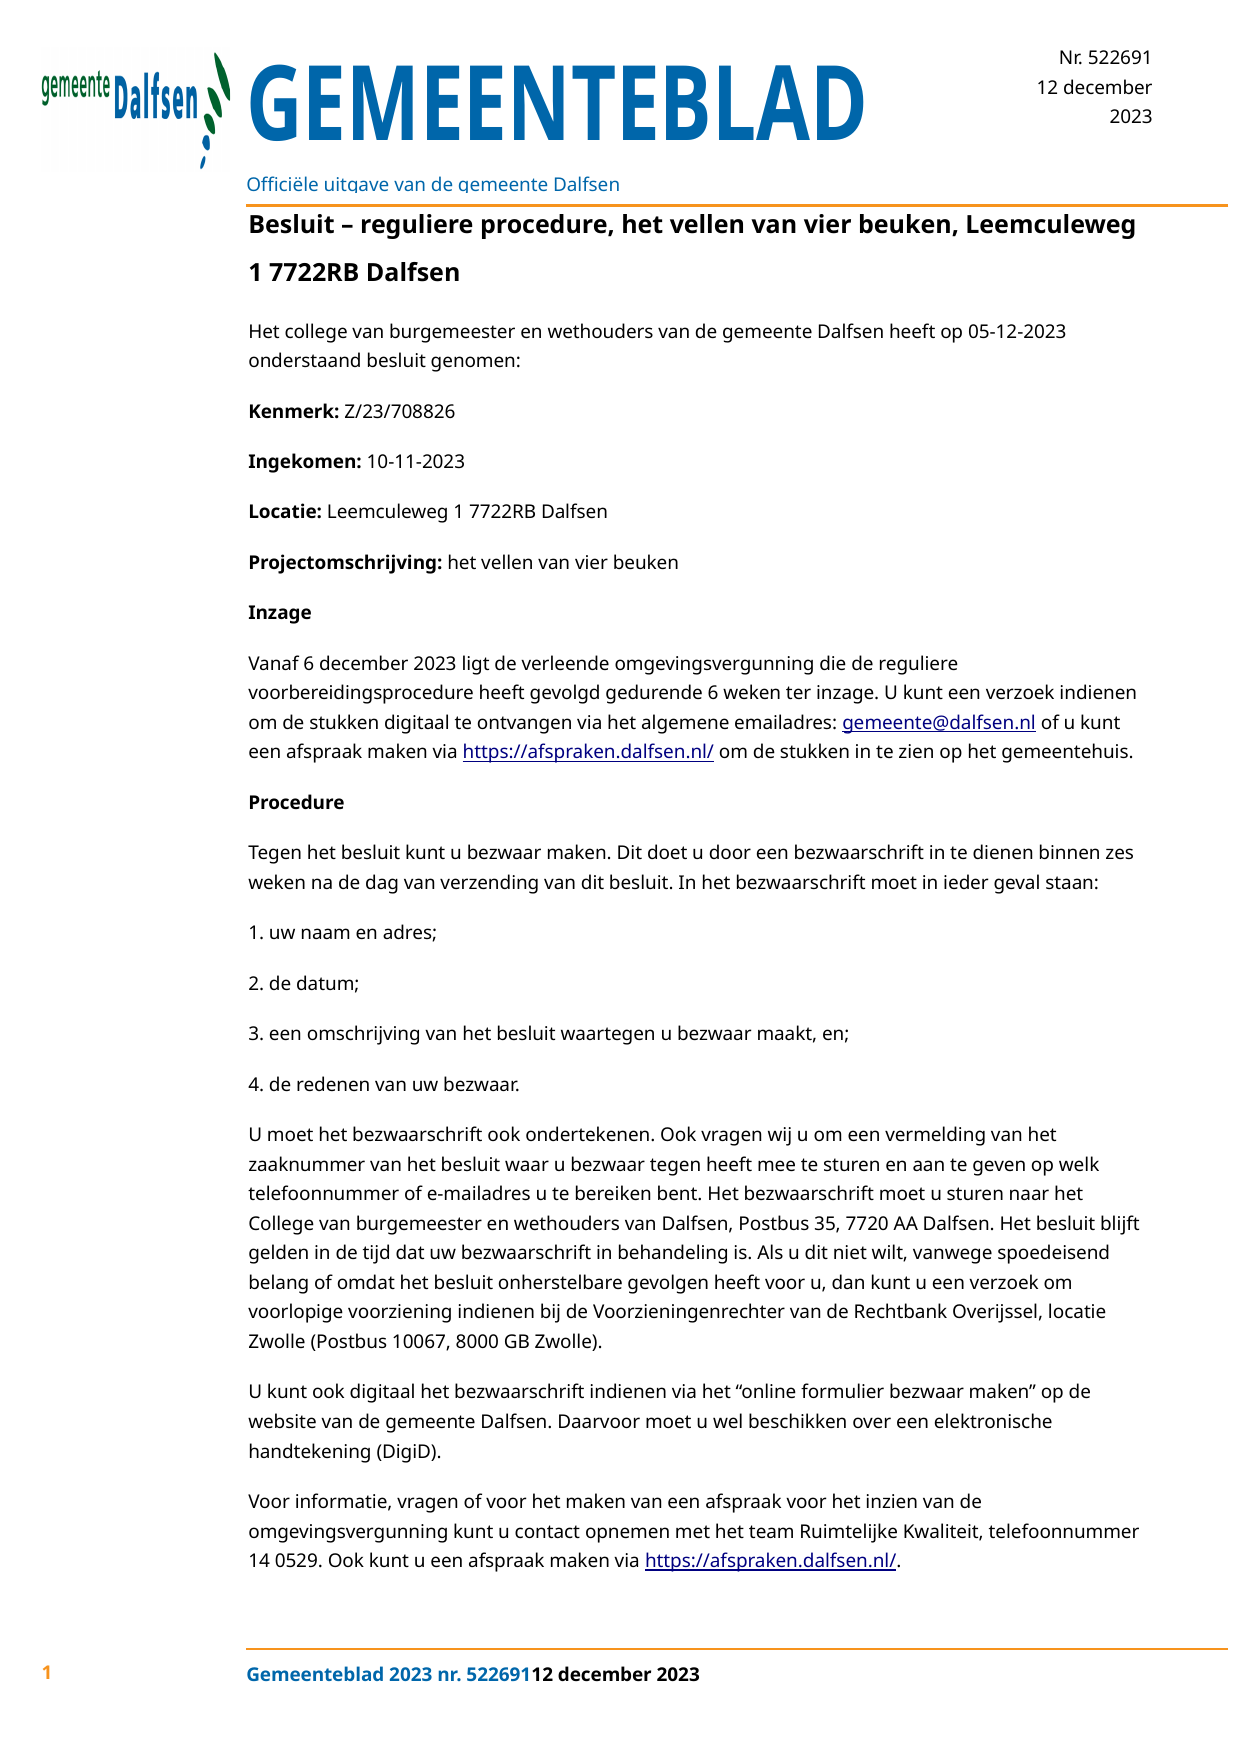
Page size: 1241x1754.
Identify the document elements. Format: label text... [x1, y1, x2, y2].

text Voor informatie, vragen of voor het maken van een afspraak voor het inzien van de omgevingsvergunning kunt u contact opnemen met het team Ruimtelijke Kwaliteit, telefoonnummer 14 0529. Ook kunt u een afspraak maken via https://afspraken.dalfsen.nl/. [248, 1488, 1152, 1573]
text Projectomschrijving: het vellen van vier beuken [248, 549, 1152, 575]
text Procedure [248, 789, 1152, 815]
text 1. uw naam en adres; [248, 919, 1152, 945]
text 3. een omschrijving van het besluit waartegen u bezwaar maakt, en; [248, 1020, 1152, 1046]
text Tegen het besluit kunt u bezwaar maken. Dit doet u door een bezwaarschrift in te dienen binnen zes weken na de dag van verzending van dit besluit. In het bezwaarschrift moet in ieder geval staan: [248, 839, 1152, 895]
text Kenmerk: Z/23/708826 [248, 398, 1152, 424]
text 2. de datum; [248, 970, 1152, 996]
picture [41, 47, 231, 172]
text U kunt ook digitaal het bezwaarschrift indienen via het “online formulier bezwaar maken” op de website van de gemeente Dalfsen. Daarvoor moet u wel beschikken over een elektronische handtekening (DigiD). [248, 1379, 1152, 1464]
text Ingekomen: 10-11-2023 [248, 448, 1152, 474]
text Het college van burgemeester en wethouders van de gemeente Dalfsen heeft op 05-12-2023 onderstaand besluit genomen: [248, 318, 1152, 373]
text Locatie: Leemculeweg 1 7722RB Dalfsen [248, 499, 1152, 524]
text U moet het bezwaarschrift ook ondertekenen. Ook vragen wij u om een vermelding van het zaaknummer van het besluit waar u bezwaar tegen heeft mee te sturen en aan te geven op welk telefoonnummer of e-mailadres u te bereiken bent. Het bezwaarschrift moet u sturen naar het College van burgemeester en wethouders van Dalfsen, Postbus 35, 7720 AA Dalfsen. Het besluit blijft gelden in de tijd dat uw bezwaarschrift in behandeling is. Als u dit niet wilt, vanwege spoedeisend belang of omdat het besluit onherstelbare gevolgen heeft voor u, dan kunt u een verzoek om voorlopige voorziening indienen bij de Voorzieningenrechter van de Rechtbank Overijssel, locatie Zwolle (Postbus 10067, 8000 GB Zwolle). [248, 1121, 1152, 1354]
text Besluit – reguliere procedure, het vellen van vier beuken, Leemculeweg 1 7722RB Dalfsen [248, 207, 1152, 288]
text Vanaf 6 december 2023 ligt de verleende omgevingsvergunning die de reguliere voorbereidingsprocedure heeft gevolgd gedurende 6 weken ter inzage. U kunt een verzoek indienen om de stukken digitaal te ontvangen via het algemene emailadres: gemeente@dalfsen.nl of u kunt een afspraak maken via https://afspraken.dalfsen.nl/ om de stukken in te zien op het gemeentehuis. [248, 650, 1152, 764]
text 4. de redenen van uw bezwaar. [248, 1071, 1152, 1097]
text Inzage [248, 599, 1152, 625]
